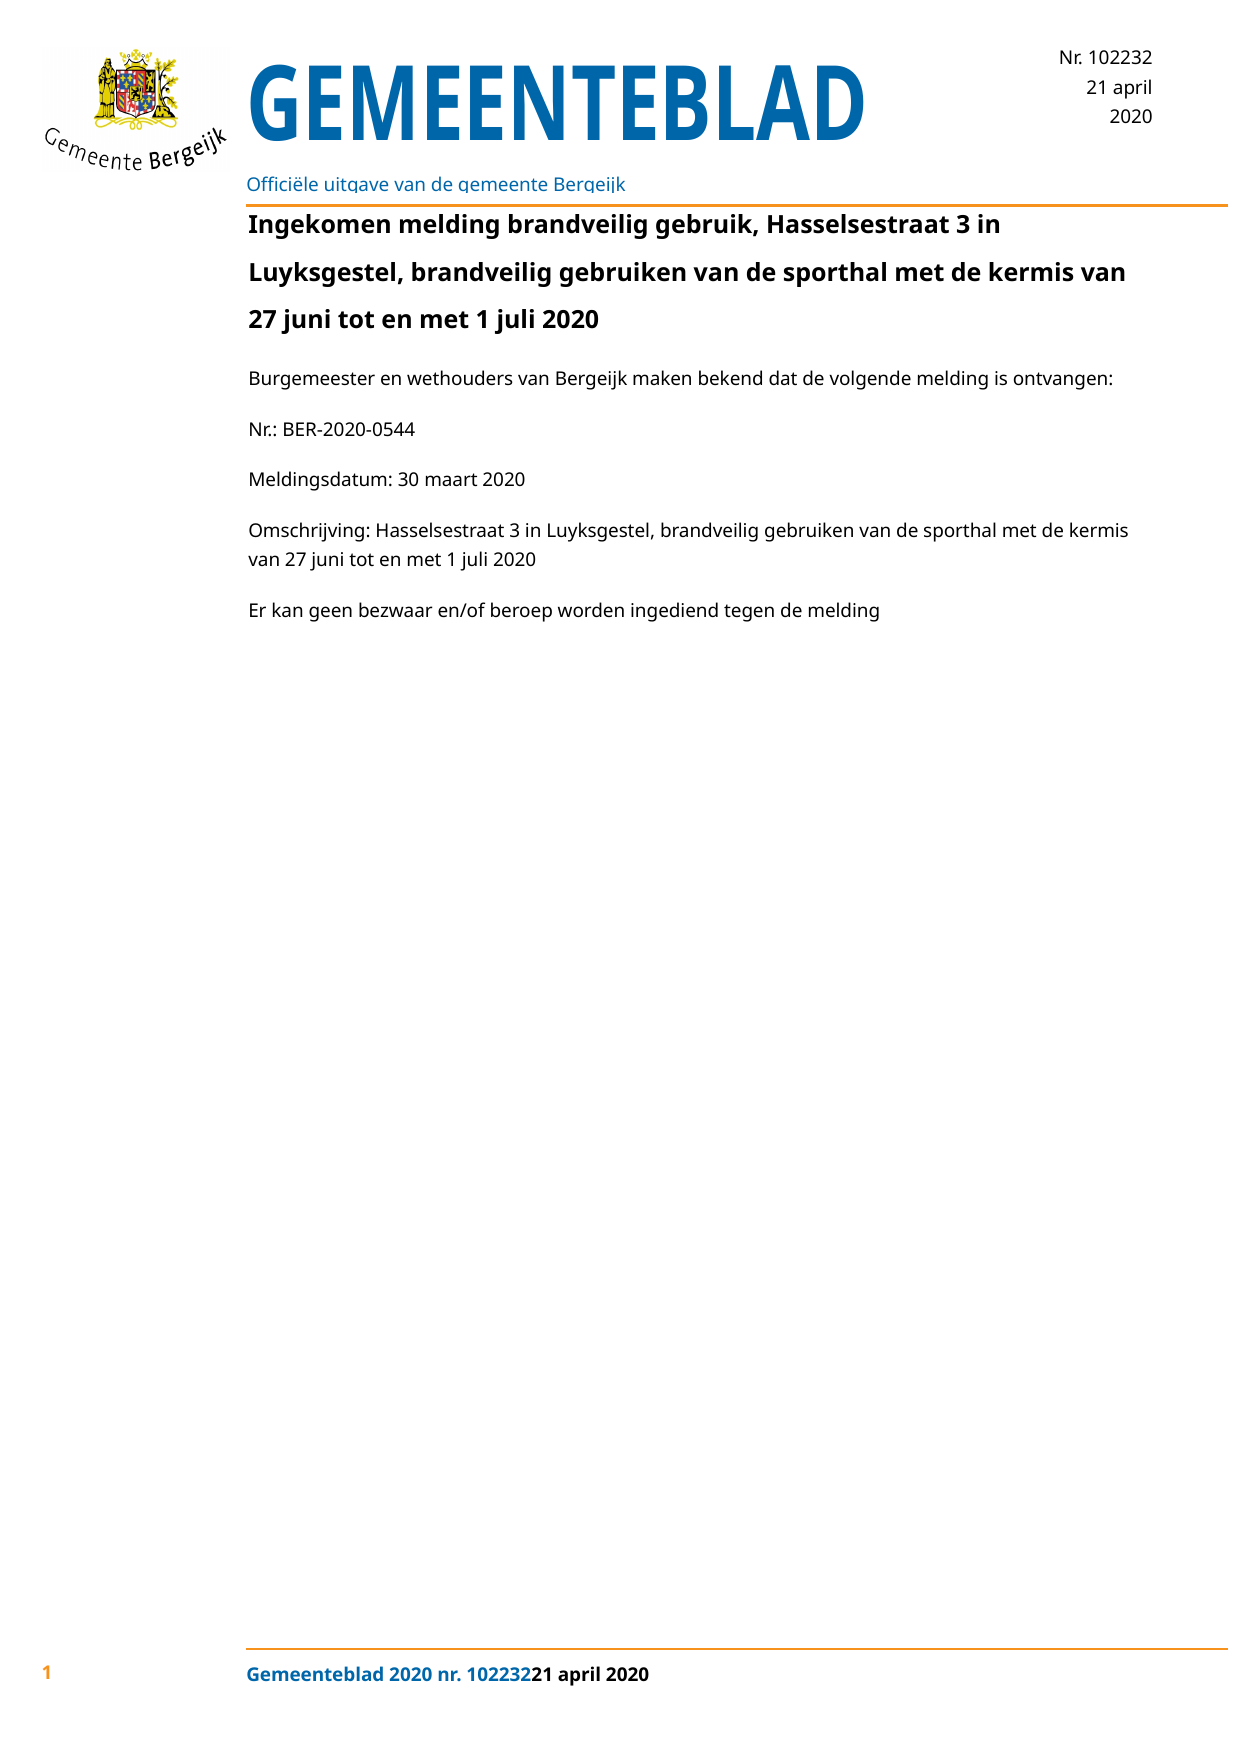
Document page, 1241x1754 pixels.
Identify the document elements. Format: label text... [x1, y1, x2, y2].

text Meldingsdatum: 30 maart 2020 [248, 466, 1152, 492]
text Nr.: BER-2020-0544 [248, 416, 1152, 442]
text Burgemeester en wethouders van Bergeijk maken bekend dat de volgende melding is ontvangen: [248, 366, 1152, 391]
text Ingekomen melding brandveilig gebruik, Hasselsestraat 3 in Luyksgestel, brandveilig gebruiken van de sporthal met de kermis van 27 juni tot en met 1 juli 2020 [248, 207, 1152, 336]
picture [41, 47, 231, 172]
text Omschrijving: Hasselsestraat 3 in Luyksgestel, brandveilig gebruiken van de sporthal met de kermis van 27 juni tot en met 1 juli 2020 [248, 517, 1152, 572]
text Er kan geen bezwaar en/of beroep worden ingediend tegen de melding [248, 597, 1152, 622]
